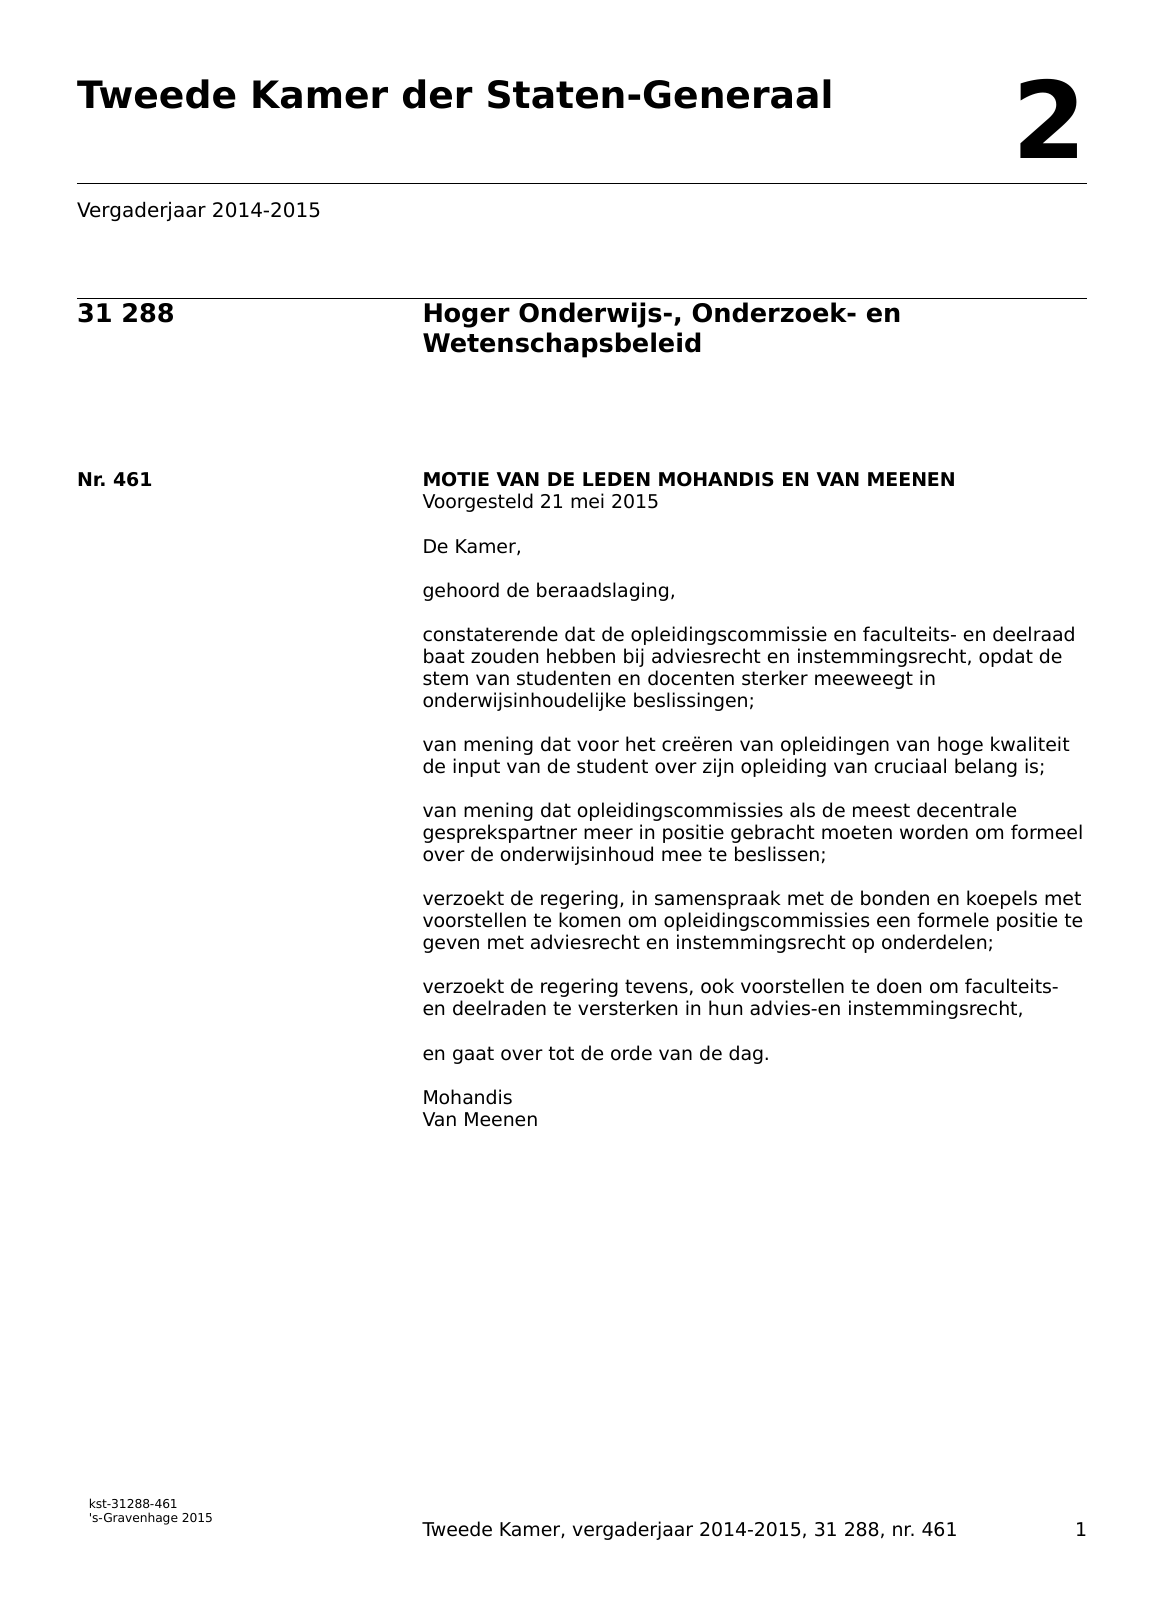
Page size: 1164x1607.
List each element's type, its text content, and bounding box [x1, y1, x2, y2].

text en gaat over tot de orde van de dag. [422, 1042, 1087, 1064]
text kst-31288-461 [88, 1497, 323, 1511]
text Van Meenen [422, 1109, 1087, 1131]
text gehoord de beraadslaging, [422, 580, 1087, 602]
text Mohandis [422, 1087, 1087, 1109]
table_header 2 [886, 59, 1087, 183]
text Voorgesteld 21 mei 2015 [422, 491, 1087, 513]
subtitle 31 288 Hoger Onderwijs-, Onderzoek- en Wetenschapsbeleid [77, 299, 1087, 358]
text De Kamer, [422, 536, 1087, 557]
text verzoekt de regering tevens, ook voorstellen te doen om faculteits- en deelraden te versterken in hun advies-en instemmingsrecht, [422, 976, 1087, 1020]
text verzoekt de regering, in samenspraak met de bonden en koepels met voorstellen te komen om opleidingscommissies een formele positie te geven met adviesrecht en instemmingsrecht op onderdelen; [422, 888, 1087, 954]
text 's-Gravenhage 2015 [88, 1511, 323, 1525]
text constaterende dat de opleidingscommissie en faculteits- en deelraad baat zouden hebben bij adviesrecht en instemmingsrecht, opdat de stem van studenten en docenten sterker meeweegt in onderwijsinhoudelijke beslissingen; [422, 624, 1087, 712]
text van mening dat voor het creëren van opleidingen van hoge kwaliteit de input van de student over zijn opleiding van cruciaal belang is; [422, 734, 1087, 778]
table_header Tweede Kamer der Staten-Generaal [77, 59, 886, 183]
subtitle Nr. 461 MOTIE VAN DE LEDEN MOHANDIS EN VAN MEENEN [77, 469, 1087, 491]
table_cell Vergaderjaar 2014-2015 [77, 184, 1087, 298]
text van mening dat opleidingscommissies als de meest decentrale gesprekspartner meer in positie gebracht moeten worden om formeel over de onderwijsinhoud mee te beslissen; [422, 800, 1087, 866]
